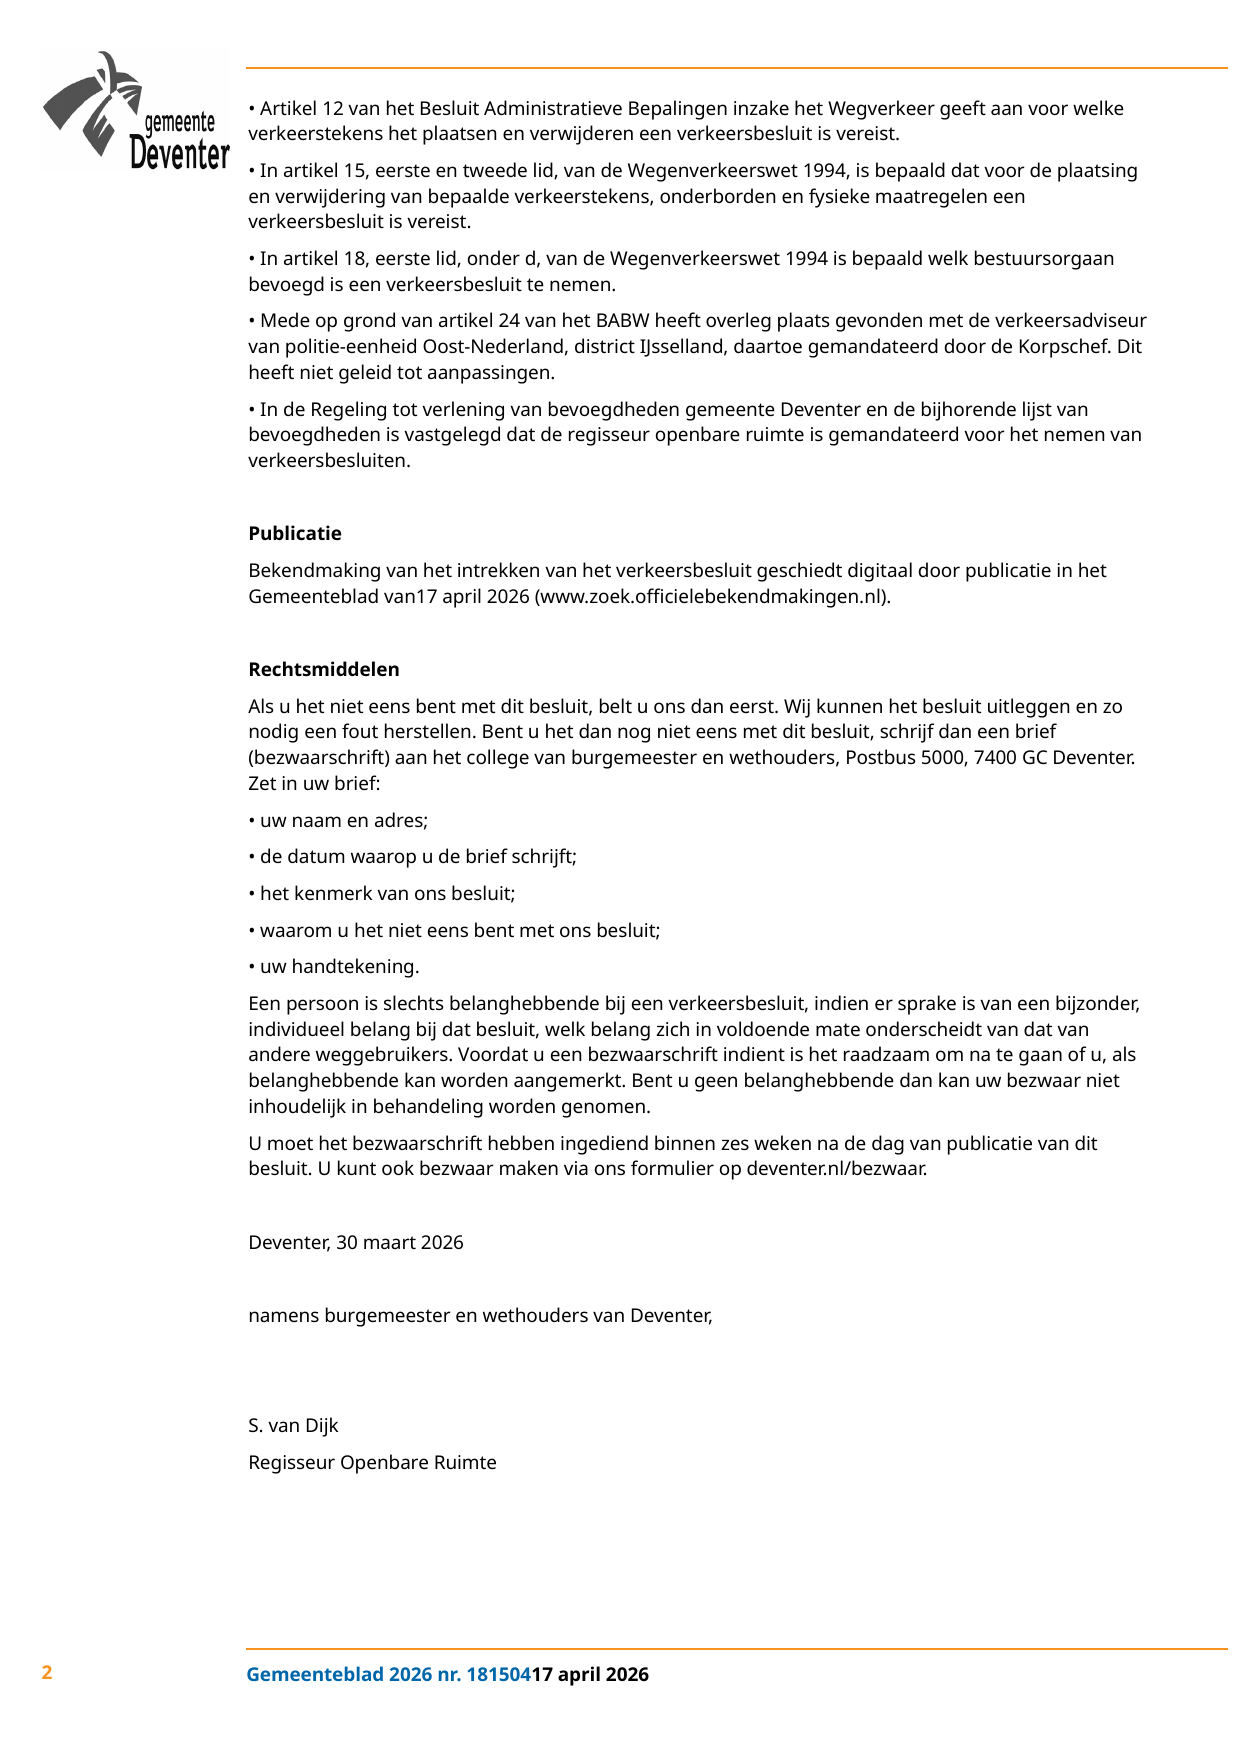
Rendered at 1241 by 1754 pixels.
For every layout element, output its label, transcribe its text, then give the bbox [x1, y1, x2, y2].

text • Artikel 12 van het Besluit Administratieve Bepalingen inzake het Wegverkeer geeft aan voor welke verkeerstekens het plaatsen en verwijderen een verkeersbesluit is vereist. [248, 95, 1152, 146]
text U moet het bezwaarschrift hebben ingediend binnen zes weken na de dag van publicatie van dit besluit. U kunt ook bezwaar maken via ons formulier op deventer.nl/bezwaar. [248, 1130, 1152, 1181]
text • uw handtekening. [248, 953, 1152, 979]
text Publicatie [248, 521, 1152, 546]
text • uw naam en adres; [248, 807, 1152, 833]
text • In de Regeling tot verlening van bevoegdheden gemeente Deventer en de bijhorende lijst van bevoegdheden is vastgelegd dat de regisseur openbare ruimte is gemandateerd voor het nemen van verkeersbesluiten. [248, 396, 1152, 473]
text Deventer, 30 maart 2026 [248, 1229, 1152, 1254]
text Bekendmaking van het intrekken van het verkeersbesluit geschiedt digitaal door publicatie in het Gemeenteblad van17 april 2026 (www.zoek.officielebekendmakingen.nl). [248, 557, 1152, 609]
text • In artikel 15, eerste en tweede lid, van de Wegenverkeerswet 1994, is bepaald dat voor de plaatsing en verwijdering van bepaalde verkeerstekens, onderborden en fysieke maatregelen een verkeersbesluit is vereist. [248, 157, 1152, 234]
text • In artikel 18, eerste lid, onder d, van de Wegenverkeerswet 1994 is bepaald welk bestuursorgaan bevoegd is een verkeersbesluit te nemen. [248, 245, 1152, 297]
picture [41, 47, 231, 172]
text • waarom u het niet eens bent met ons besluit; [248, 917, 1152, 943]
text namens burgemeester en wethouders van Deventer, [248, 1302, 1152, 1328]
text Een persoon is slechts belanghebbende bij een verkeersbesluit, indien er sprake is van een bijzonder, individueel belang bij dat besluit, welk belang zich in voldoende mate onderscheidt van dat van andere weggebruikers. Voordat u een bezwaarschrift indient is het raadzaam om na te gaan of u, als belanghebbende kan worden aangemerkt. Bent u geen belanghebbende dan kan uw bezwaar niet inhoudelijk in behandeling worden genomen. [248, 990, 1152, 1119]
text S. van Dijk [248, 1412, 1152, 1438]
text • het kenmerk van ons besluit; [248, 880, 1152, 906]
text • Mede op grond van artikel 24 van het BABW heeft overleg plaats gevonden met de verkeersadviseur van politie-eenheid Oost-Nederland, district IJsselland, daartoe gemandateerd door de Korpschef. Dit heeft niet geleid tot aanpassingen. [248, 308, 1152, 385]
text • de datum waarop u de brief schrijft; [248, 843, 1152, 869]
text Als u het niet eens bent met dit besluit, belt u ons dan eerst. Wij kunnen het besluit uitleggen en zo nodig een fout herstellen. Bent u het dan nog niet eens met dit besluit, schrijf dan een brief (bezwaarschrift) aan het college van burgemeester en wethouders, Postbus 5000, 7400 GC Deventer. Zet in uw brief: [248, 693, 1152, 796]
text Regisseur Openbare Ruimte [248, 1449, 1152, 1474]
text Rechtsmiddelen [248, 656, 1152, 682]
